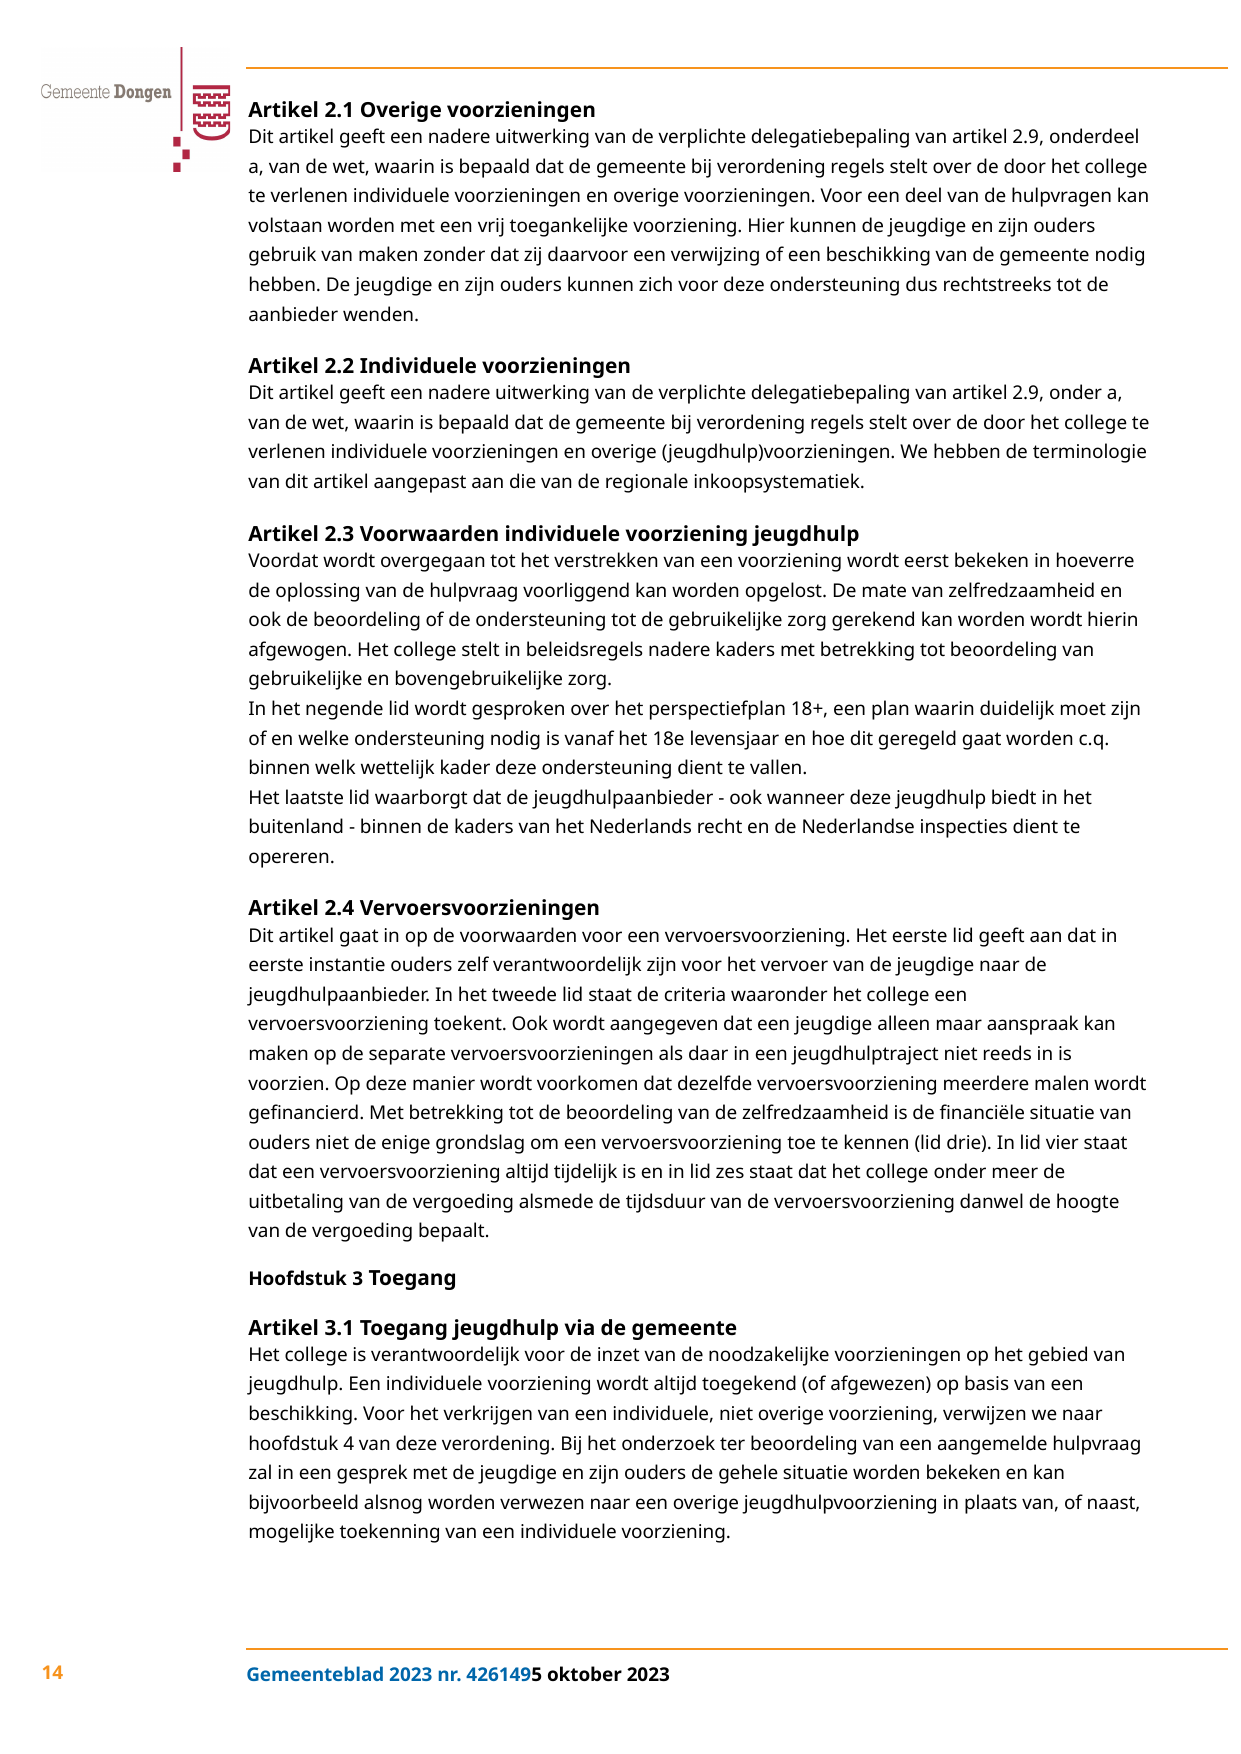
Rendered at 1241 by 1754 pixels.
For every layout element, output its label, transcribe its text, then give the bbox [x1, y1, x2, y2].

text Dit artikel geeft een nadere uitwerking van de verplichte delegatiebepaling van artikel 2.9, onderdeel a, van de wet, waarin is bepaald dat de gemeente bij verordening regels stelt over de door het college te verlenen individuele voorzieningen en overige voorzieningen. Voor een deel van de hulpvragen kan volstaan worden met een vrij toegankelijke voorziening. Hier kunnen de jeugdige en zijn ouders gebruik van maken zonder dat zij daarvoor een verwijzing of een beschikking van de gemeente nodig hebben. De jeugdige en zijn ouders kunnen zich voor deze ondersteuning dus rechtstreeks tot de aanbieder wenden. [248, 123, 1152, 326]
text Artikel 2.2 Individuele voorzieningen [248, 351, 1152, 379]
text Het laatste lid waarborgt dat de jeugdhulpaanbieder - ook wanneer deze jeugdhulp biedt in het buitenland - binnen de kaders van het Nederlands recht en de Nederlandse inspecties dient te opereren. [248, 784, 1152, 869]
text Hoofdstuk 3 Toegang [248, 1263, 1152, 1292]
text Het college is verantwoordelijk voor de inzet van de noodzakelijke voorzieningen op het gebied van jeugdhulp. Een individuele voorziening wordt altijd toegekend (of afgewezen) op basis van een beschikking. Voor het verkrijgen van een individuele, niet overige voorziening, verwijzen we naar hoofdstuk 4 van deze verordening. Bij het onderzoek ter beoordeling van een aangemelde hulpvraag zal in een gesprek met de jeugdige en zijn ouders de gehele situatie worden bekeken en kan bijvoorbeeld alsnog worden verwezen naar een overige jeugdhulpvoorziening in plaats van, of naast, mogelijke toekenning van een individuele voorziening. [248, 1341, 1152, 1544]
text In het negende lid wordt gesproken over het perspectiefplan 18+, een plan waarin duidelijk moet zijn of en welke ondersteuning nodig is vanaf het 18e levensjaar en hoe dit geregeld gaat worden c.q. binnen welk wettelijk kader deze ondersteuning dient te vallen. [248, 695, 1152, 780]
text Artikel 2.3 Voorwaarden individuele voorziening jeugdhulp [248, 519, 1152, 547]
picture [41, 47, 231, 172]
text Dit artikel gaat in op de voorwaarden voor een vervoersvoorziening. Het eerste lid geeft aan dat in eerste instantie ouders zelf verantwoordelijk zijn voor het vervoer van de jeugdige naar de jeugdhulpaanbieder. In het tweede lid staat de criteria waaronder het college een vervoersvoorziening toekent. Ook wordt aangegeven dat een jeugdige alleen maar aanspraak kan maken op de separate vervoersvoorzieningen als daar in een jeugdhulptraject niet reeds in is voorzien. Op deze manier wordt voorkomen dat dezelfde vervoersvoorziening meerdere malen wordt gefinancierd. Met betrekking tot de beoordeling van de zelfredzaamheid is de financiële situatie van ouders niet de enige grondslag om een vervoersvoorziening toe te kennen (lid drie). In lid vier staat dat een vervoersvoorziening altijd tijdelijk is en in lid zes staat dat het college onder meer de uitbetaling van de vergoeding alsmede de tijdsduur van de vervoersvoorziening danwel de hoogte van de vergoeding bepaalt. [248, 922, 1152, 1243]
text Artikel 2.4 Vervoersvoorzieningen [248, 893, 1152, 922]
text Artikel 3.1 Toegang jeugdhulp via de gemeente [248, 1313, 1152, 1341]
text Artikel 2.1 Overige voorzieningen [248, 95, 1152, 123]
text Voordat wordt overgegaan tot het verstrekken van een voorziening wordt eerst bekeken in hoeverre de oplossing van de hulpvraag voorliggend kan worden opgelost. De mate van zelfredzaamheid en ook de beoordeling of de ondersteuning tot de gebruikelijke zorg gerekend kan worden wordt hierin afgewogen. Het college stelt in beleidsregels nadere kaders met betrekking tot beoordeling van gebruikelijke en bovengebruikelijke zorg. [248, 547, 1152, 691]
text Dit artikel geeft een nadere uitwerking van de verplichte delegatiebepaling van artikel 2.9, onder a, van de wet, waarin is bepaald dat de gemeente bij verordening regels stelt over de door het college te verlenen individuele voorzieningen en overige (jeugdhulp)voorzieningen. We hebben de terminologie van dit artikel aangepast aan die van de regionale inkoopsystematiek. [248, 379, 1152, 494]
